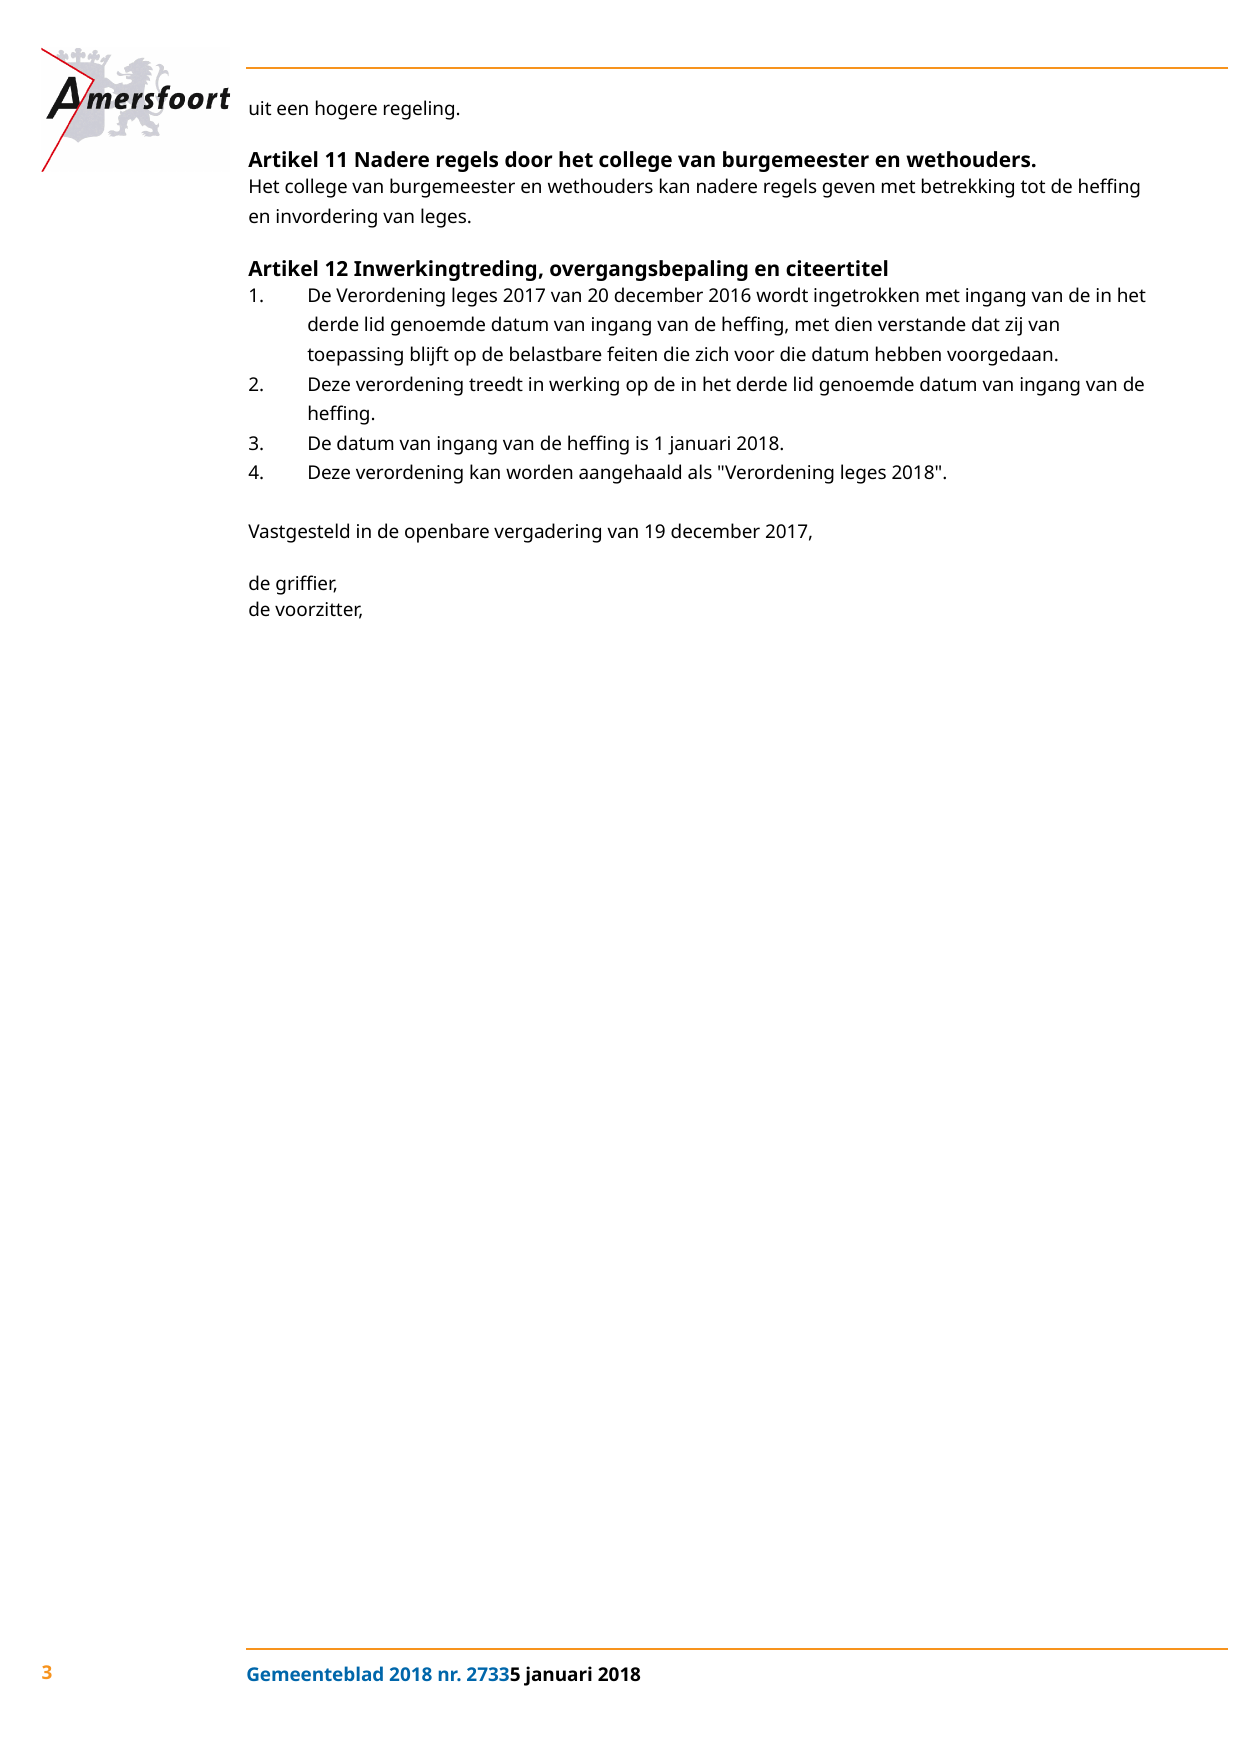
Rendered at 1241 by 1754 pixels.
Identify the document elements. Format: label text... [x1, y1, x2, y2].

list De datum van ingang van de heffing is 1 januari 2018. [248, 430, 1152, 456]
list Deze verordening kan worden aangehaald als "Verordening leges 2018". [248, 459, 1152, 485]
list Deze verordening treedt in werking op de in het derde lid genoemde datum van ingang van de heffing. [248, 371, 1152, 426]
text Het college van burgemeester en wethouders kan nadere regels geven met betrekking tot de heffing en invordering van leges. [248, 174, 1152, 229]
list De Verordening leges 2017 van 20 december 2016 wordt ingetrokken met ingang van de in het derde lid genoemde datum van ingang van de heffing, met dien verstande dat zij van toepassing blijft op de belastbare feiten die zich voor die datum hebben voorgedaan. [248, 282, 1152, 367]
text Artikel 12 Inwerkingtreding, overgangsbepaling en citeertitel [248, 254, 1152, 282]
text de griffier, [248, 570, 1152, 596]
picture [41, 47, 231, 172]
text Artikel 11 Nadere regels door het college van burgemeester en wethouders. [248, 145, 1152, 174]
text uit een hogere regeling. [248, 95, 1152, 121]
text de voorzitter, [248, 596, 1152, 622]
text Vastgesteld in de openbare vergadering van 19 december 2017, [248, 519, 1152, 544]
